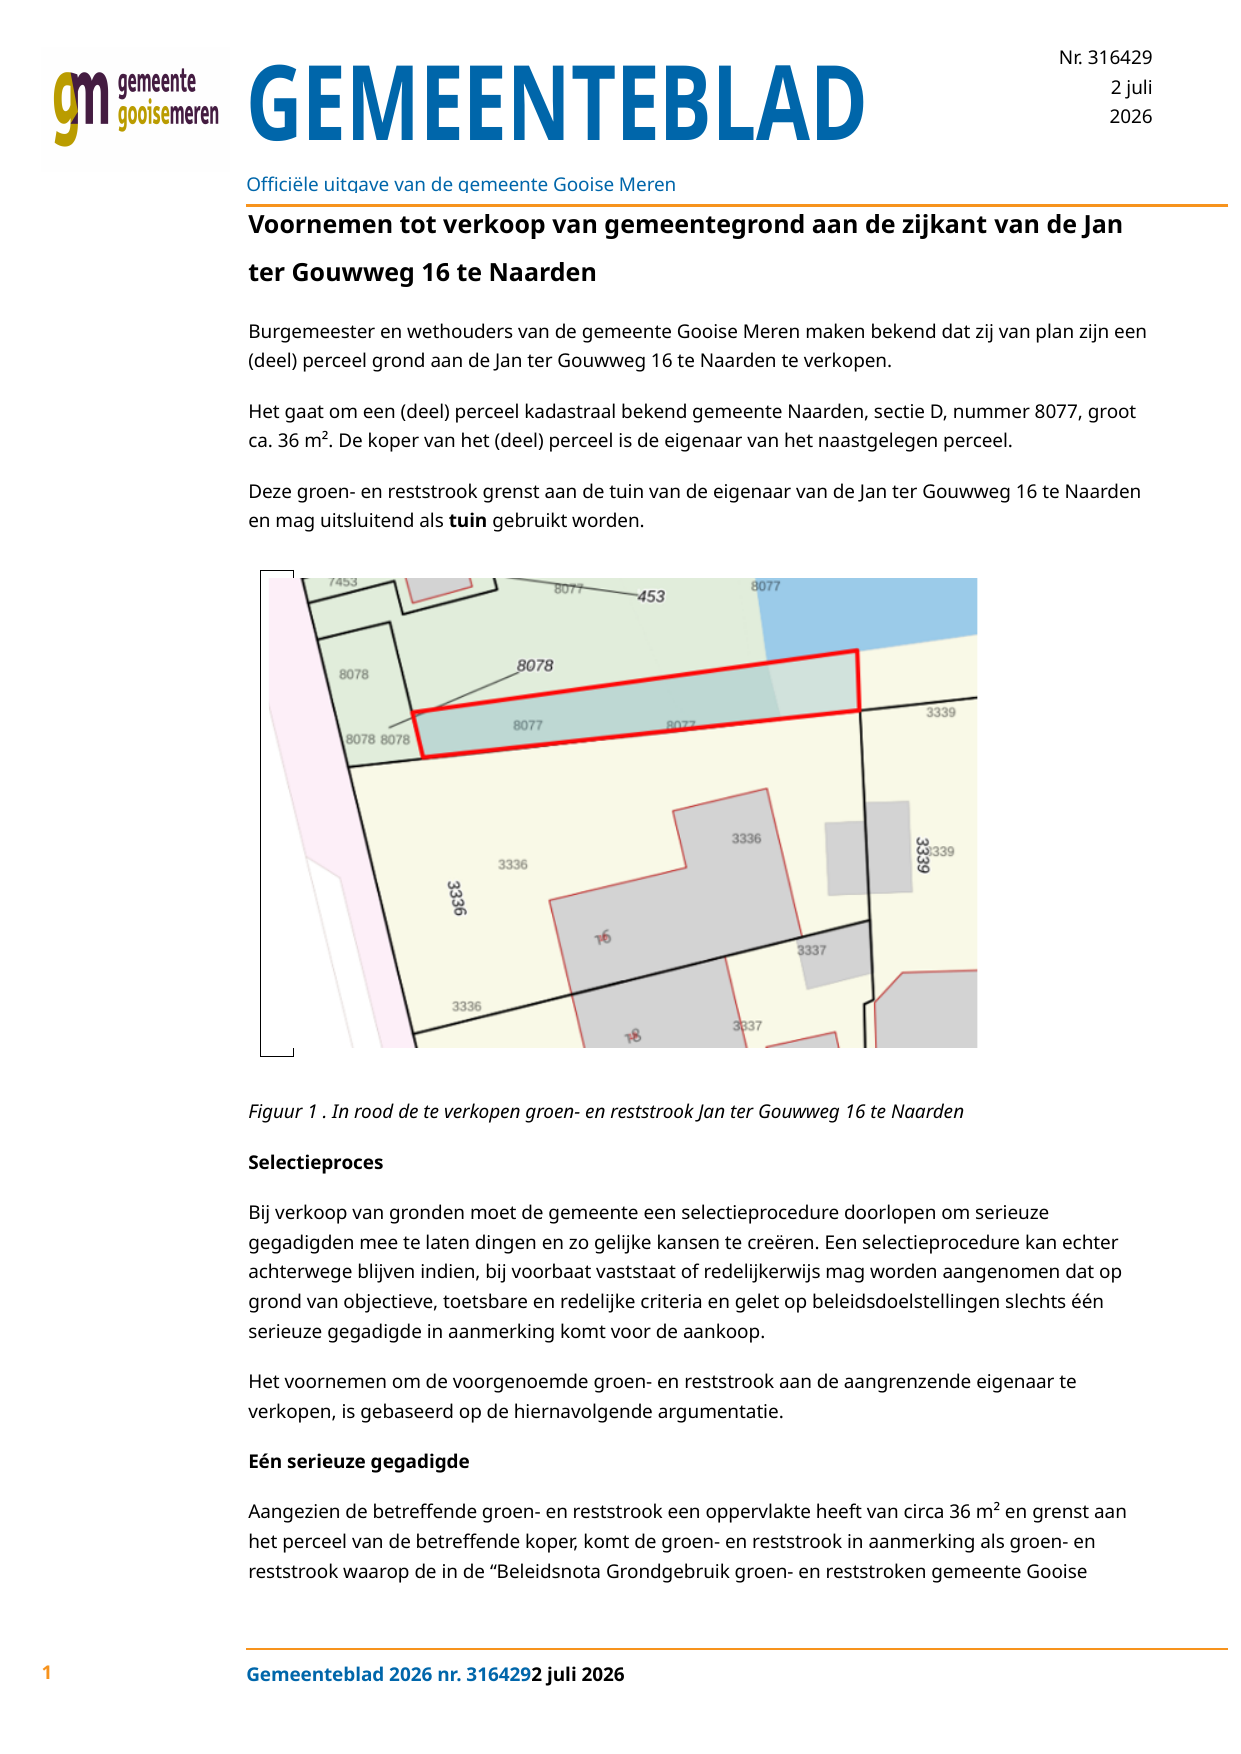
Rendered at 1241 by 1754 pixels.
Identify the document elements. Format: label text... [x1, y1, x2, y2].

text Bij verkoop van gronden moet de gemeente een selectieprocedure doorlopen om serieuze gegadigden mee te laten dingen en zo gelijke kansen te creëren. Een selectieprocedure kan echter achterwege blijven indien, bij voorbaat vaststaat of redelijkerwijs mag worden aangenomen dat op grond van objectieve, toetsbare en redelijke criteria en gelet op beleidsdoelstellingen slechts één serieuze gegadigde in aanmerking komt voor de aankoop. [248, 1199, 1152, 1344]
picture [268, 578, 978, 1048]
text Selectieproces [248, 1149, 1152, 1175]
text Deze groen- en reststrook grenst aan de tuin van de eigenaar van de Jan ter Gouwweg 16 te Naarden en mag uitsluitend als tuin gebruikt worden. [248, 478, 1152, 533]
text Eén serieuze gegadigde [248, 1448, 1152, 1474]
text Het voornemen om de voorgenoemde groen- en reststrook aan de aangrenzende eigenaar te verkopen, is gebaseerd op de hiernavolgende argumentatie. [248, 1368, 1152, 1424]
text Het gaat om een (deel) perceel kadastraal bekend gemeente Naarden, sectie D, nummer 8077, groot ca. 36 m². De koper van het (deel) perceel is de eigenaar van het naastgelegen perceel. [248, 398, 1152, 453]
picture [41, 47, 231, 172]
text Burgemeester en wethouders van de gemeente Gooise Meren maken bekend dat zij van plan zijn een (deel) perceel grond aan de Jan ter Gouwweg 16 te Naarden te verkopen. [248, 318, 1152, 373]
text Voornemen tot verkoop van gemeentegrond aan de zijkant van de Jan ter Gouwweg 16 te Naarden [248, 207, 1152, 288]
text Figuur 1 . In rood de te verkopen groen- en reststrook Jan ter Gouwweg 16 te Naarden [248, 1099, 1152, 1124]
text Aangezien de betreffende groen- en reststrook een oppervlakte heeft van circa 36 m² en grenst aan het perceel van de betreffende koper, komt de groen- en reststrook in aanmerking als groen- en reststrook waarop de in de “Beleidsnota Grondgebruik groen- en reststroken gemeente Gooise [248, 1499, 1152, 1584]
